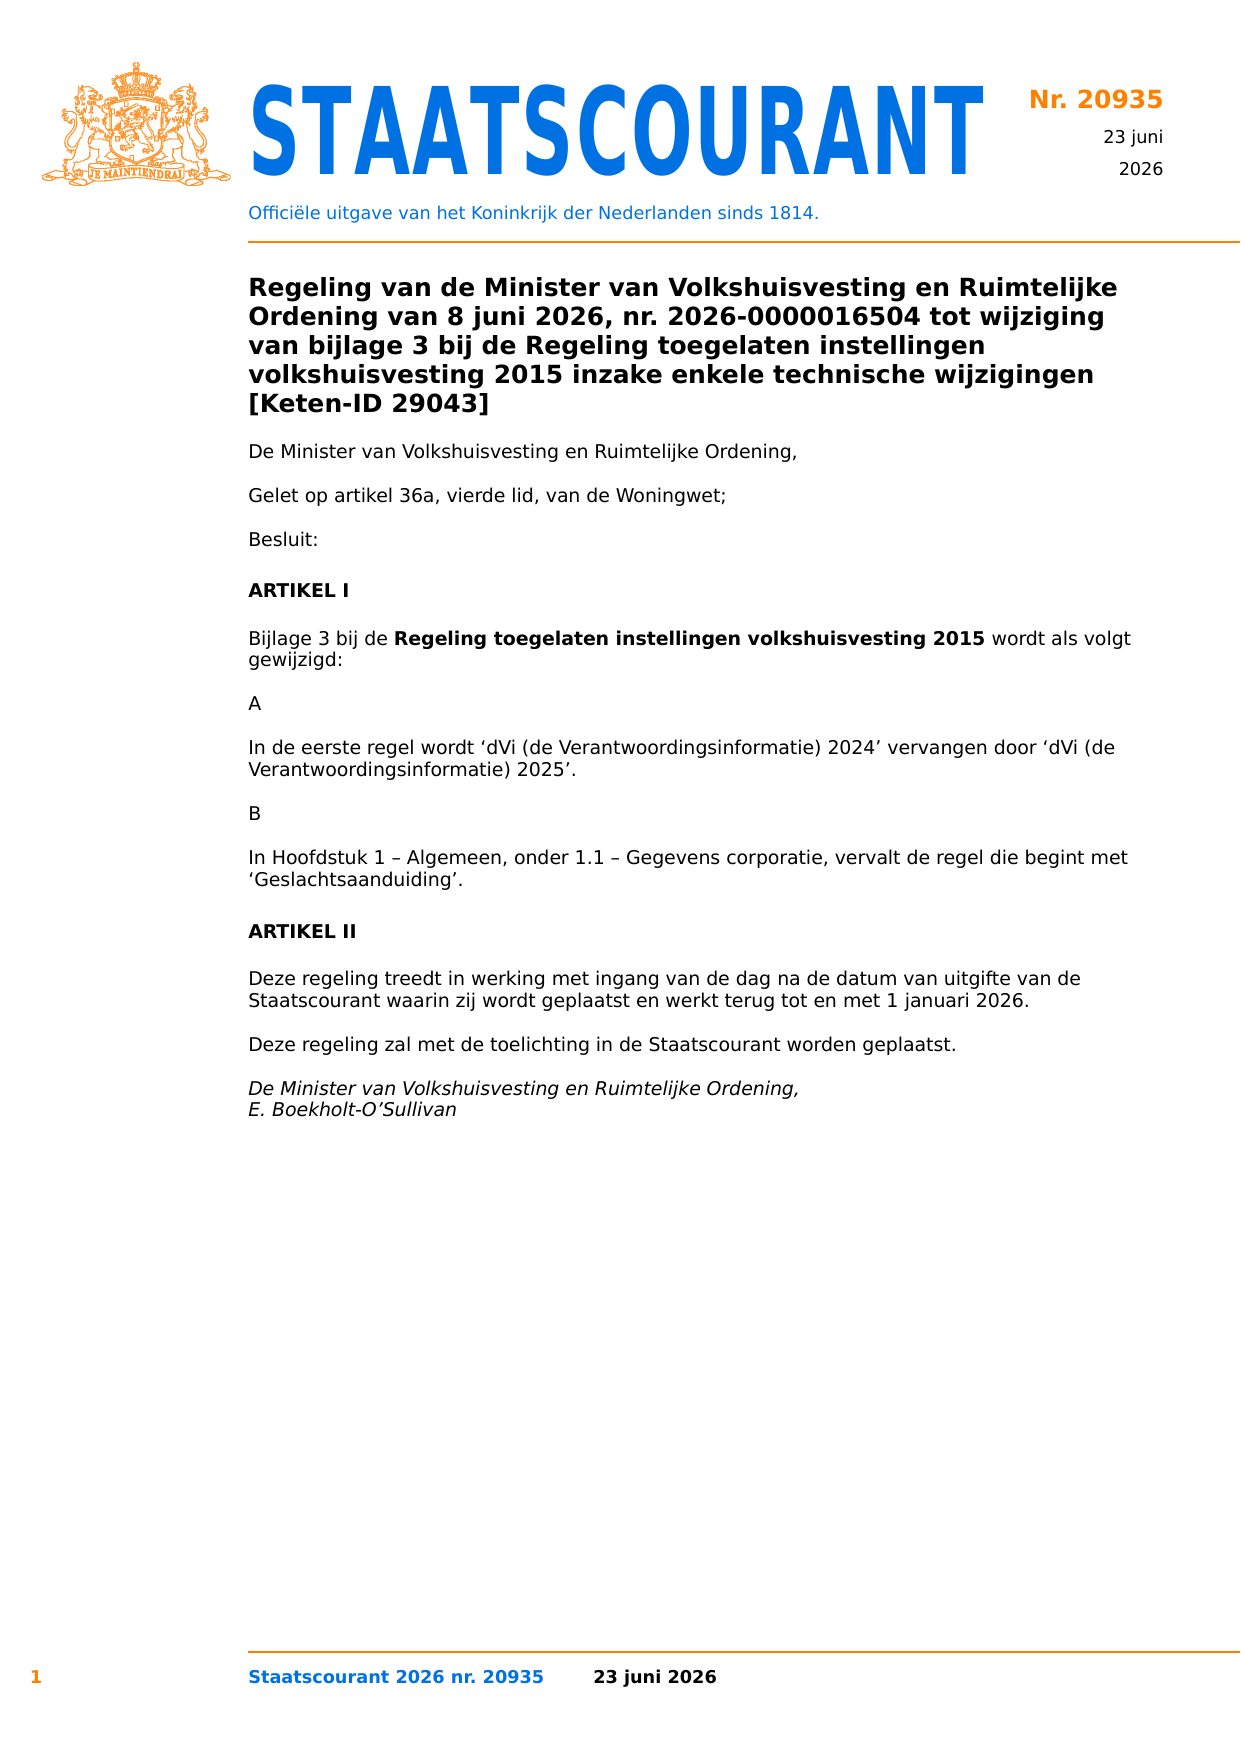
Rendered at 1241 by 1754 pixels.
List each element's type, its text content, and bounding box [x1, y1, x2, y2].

table_header STAATSCOURANT [248, 62, 998, 203]
text B [248, 803, 1163, 825]
text In Hoofdstuk 1 – Algemeen, onder 1.1 – Gegevens corporatie, vervalt de regel die begint met ‘Geslachtsaanduiding’. [248, 847, 1163, 891]
table_header [25, 62, 248, 241]
subtitle ARTIKEL II [248, 921, 1163, 943]
text In de eerste regel wordt ‘dVi (de Verantwoordingsinformatie) 2024’ vervangen door ‘dVi (de Verantwoordingsinformatie) 2025’. [248, 737, 1163, 781]
subtitle ARTIKEL I [248, 580, 1163, 602]
text A [248, 693, 1163, 715]
table_header Nr. 20935 [998, 62, 1240, 121]
text Deze regeling treedt in werking met ingang van de dag na de datum van uitgifte van de Staatscourant waarin zij wordt geplaatst en werkt terug tot en met 1 januari 2026. [248, 968, 1163, 1012]
text Besluit: [248, 528, 1163, 550]
text Gelet op artikel 36a, vierde lid, van de Woningwet; [248, 484, 1163, 507]
text Deze regeling zal met de toelichting in de Staatscourant worden geplaatst. [248, 1033, 1163, 1056]
table_cell 2026 [998, 153, 1240, 203]
picture [41, 62, 231, 186]
text De Minister van Volkshuisvesting en Ruimtelijke Ordening, [248, 441, 1163, 463]
table_cell 23 juni [998, 121, 1240, 153]
text Bijlage 3 bij de Regeling toegelaten instellingen volkshuisvesting 2015 wordt als volgt gewijzigd: [248, 627, 1163, 671]
table_cell Officiële uitgave van het Koninkrijk der Nederlanden sinds 1814. [248, 203, 1240, 241]
subtitle Regeling van de Minister van Volkshuisvesting en Ruimtelijke Ordening van 8 juni 2026, nr. 2026-0000016504 tot wijziging van bijlage 3 bij de Regeling toegelaten instellingen volkshuisvesting 2015 inzake enkele technische wijzigingen [Keten-ID 29043] [248, 273, 1163, 419]
text De Minister van Volkshuisvesting en Ruimtelijke Ordening, E. Boekholt-O’Sullivan [248, 1077, 1163, 1121]
